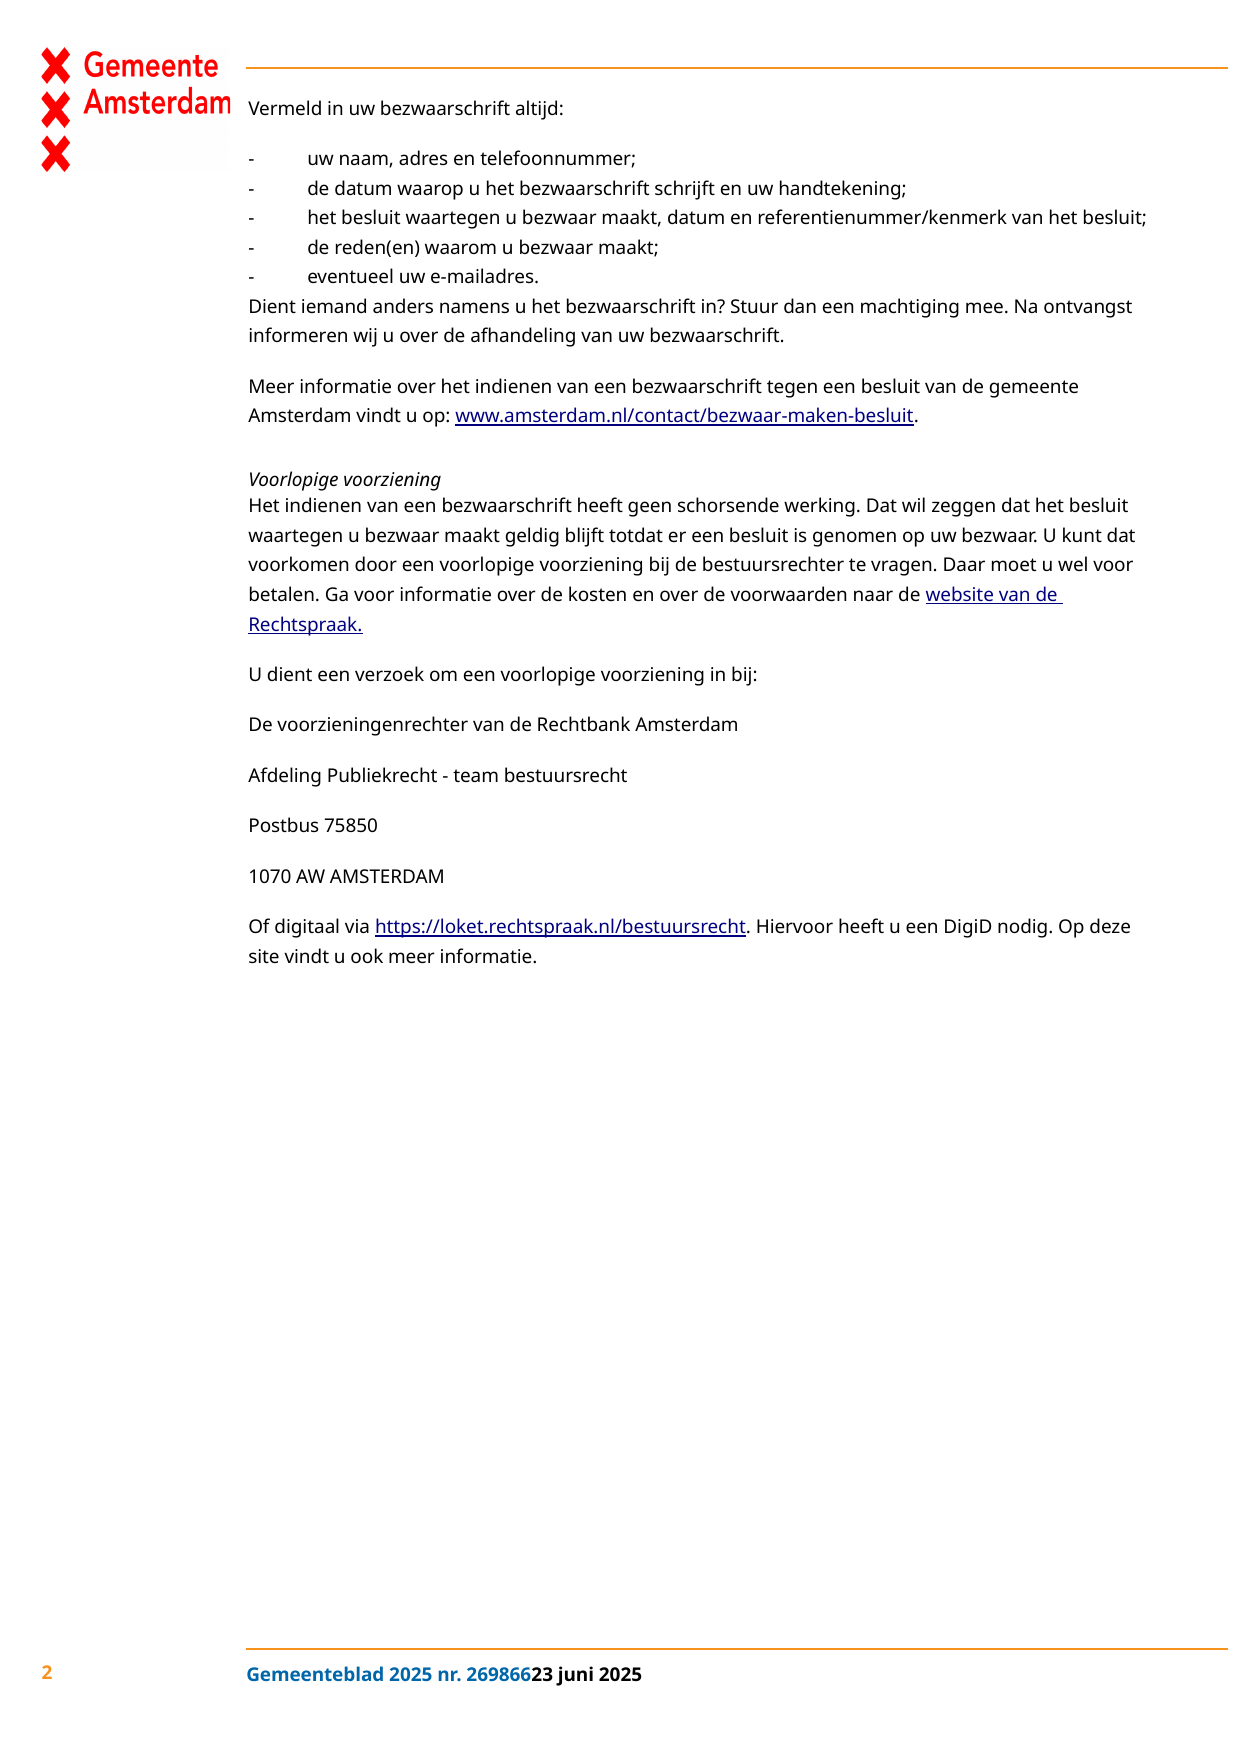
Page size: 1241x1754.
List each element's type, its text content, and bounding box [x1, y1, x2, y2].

text Voorlopige voorziening [248, 467, 1152, 492]
text Vermeld in uw bezwaarschrift altijd: [248, 95, 1152, 121]
text Of digitaal via https://loket.rechtspraak.nl/bestuursrecht. Hiervoor heeft u een DigiD nodig. Op deze site vindt u ook meer informatie. [248, 913, 1152, 968]
text Afdeling Publiekrecht - team bestuursrecht [248, 762, 1152, 788]
list de reden(en) waarom u bezwaar maakt; [248, 234, 1152, 260]
text Postbus 75850 [248, 812, 1152, 838]
text 1070 AW AMSTERDAM [248, 863, 1152, 888]
list de datum waarop u het bezwaarschrift schrijft en uw handtekening; [248, 175, 1152, 201]
picture [41, 47, 231, 172]
text De voorzieningenrechter van de Rechtbank Amsterdam [248, 712, 1152, 737]
text Meer informatie over het indienen van een bezwaarschrift tegen een besluit van de gemeente Amsterdam vindt u op: www.amsterdam.nl/contact/bezwaar-maken-besluit. [248, 373, 1152, 428]
text Dient iemand anders namens u het bezwaarschrift in? Stuur dan een machtiging mee. Na ontvangst informeren wij u over de afhandeling van uw bezwaarschrift. [248, 293, 1152, 348]
text U dient een verzoek om een voorlopige voorziening in bij: [248, 661, 1152, 687]
list eventueel uw e-mailadres. [248, 263, 1152, 289]
list uw naam, adres en telefoonnummer; [248, 145, 1152, 171]
list het besluit waartegen u bezwaar maakt, datum en referentienummer/kenmerk van het besluit; [248, 204, 1152, 230]
text Het indienen van een bezwaarschrift heeft geen schorsende werking. Dat wil zeggen dat het besluit waartegen u bezwaar maakt geldig blijft totdat er een besluit is genomen op uw bezwaar. U kunt dat voorkomen door een voorlopige voorziening bij de bestuursrechter te vragen. Daar moet u wel voor betalen. Ga voor informatie over de kosten en over de voorwaarden naar de website van de Rechtspraak. [248, 492, 1152, 636]
